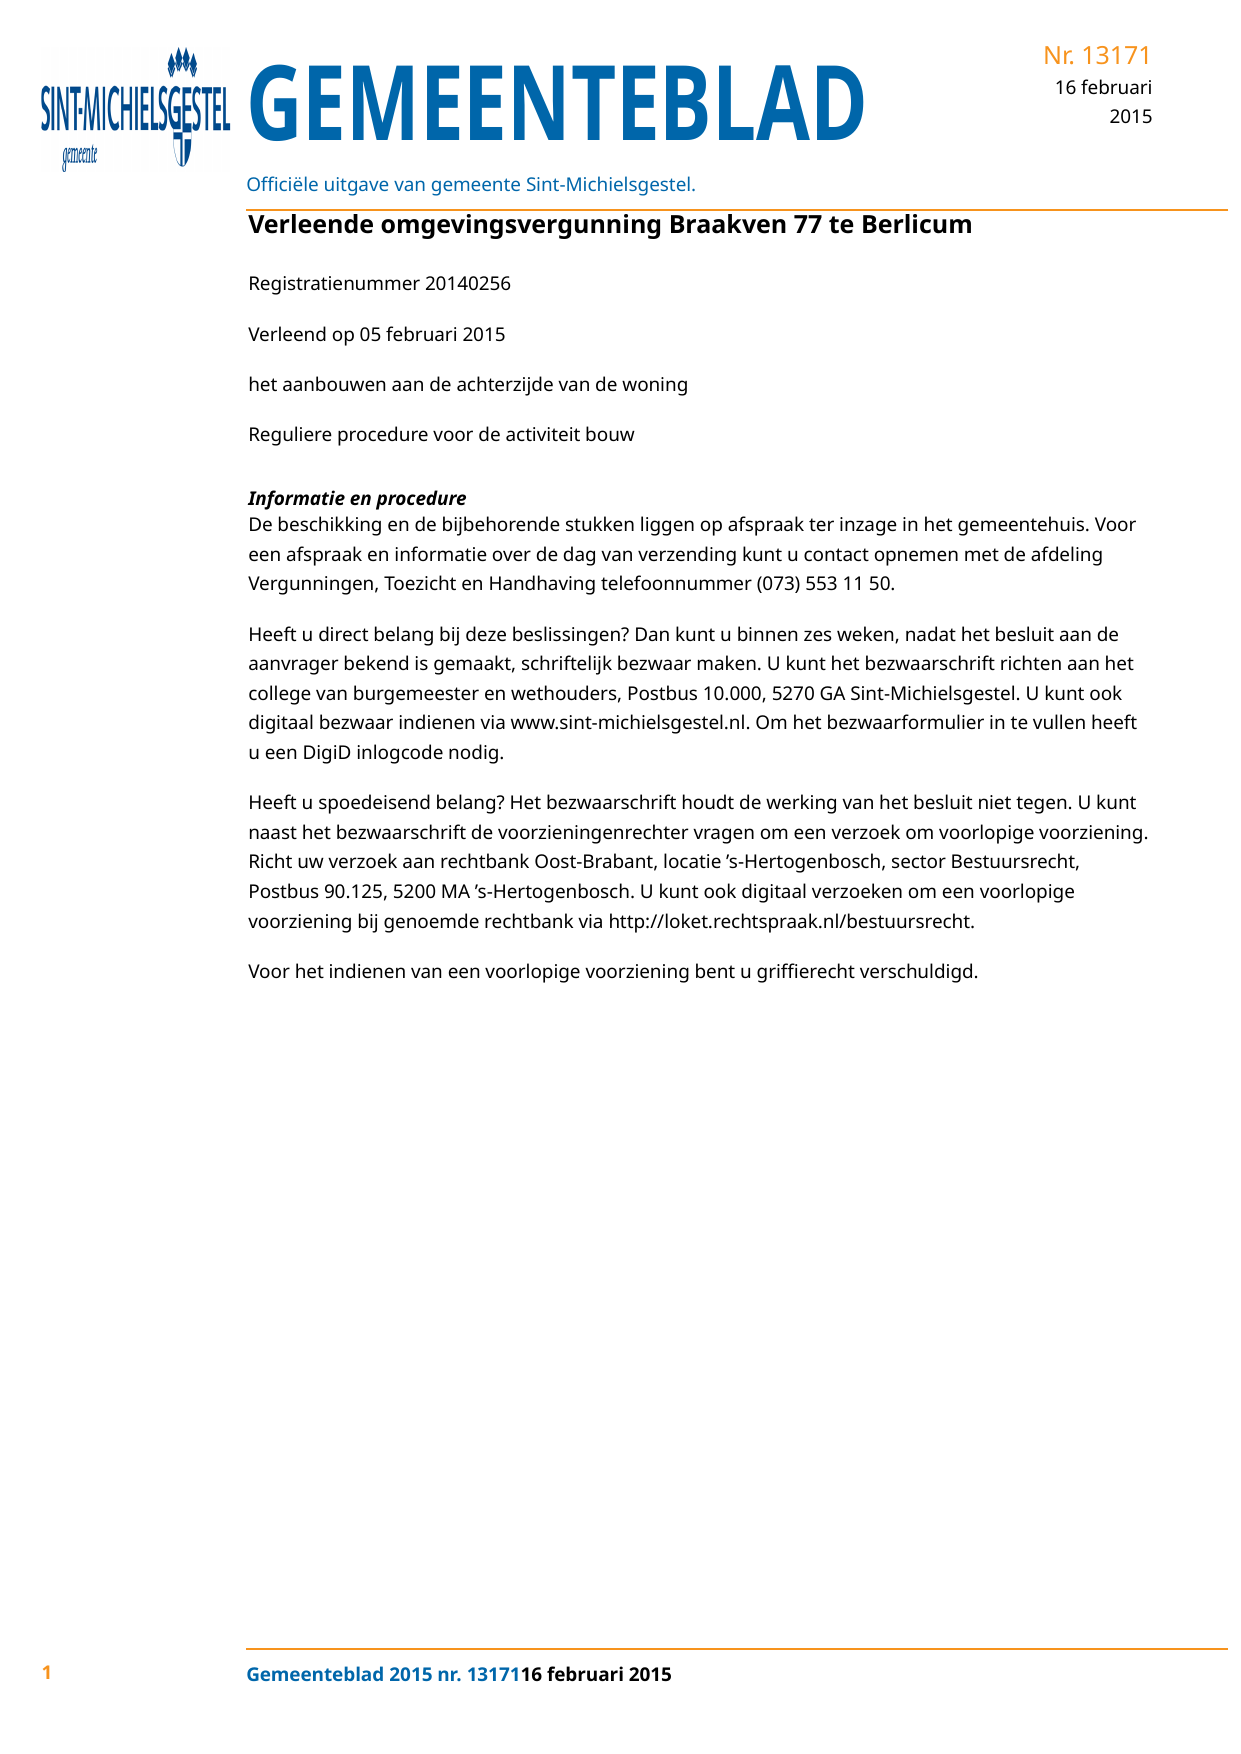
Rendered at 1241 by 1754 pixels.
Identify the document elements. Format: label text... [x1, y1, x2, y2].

text Verleende omgevingsvergunning Braakven 77 te Berlicum [248, 211, 1152, 241]
picture [41, 47, 231, 172]
text Voor het indienen van een voorlopige voorziening bent u griffierecht verschuldigd. [248, 958, 1152, 984]
text het aanbouwen aan de achterzijde van de woning [248, 371, 1152, 397]
text Heeft u direct belang bij deze beslissingen? Dan kunt u binnen zes weken, nadat het besluit aan de aanvrager bekend is gemaakt, schriftelijk bezwaar maken. U kunt het bezwaarschrift richten aan het college van burgemeester en wethouders, Postbus 10.000, 5270 GA Sint-Michielsgestel. U kunt ook digitaal bezwaar indienen via www.sint-michielsgestel.nl. Om het bezwaarformulier in te vullen heeft u een DigiD inlogcode nodig. [248, 621, 1152, 765]
text Informatie en procedure [248, 486, 1152, 511]
text Reguliere procedure voor de activiteit bouw [248, 422, 1152, 447]
text Heeft u spoedeisend belang? Het bezwaarschrift houdt de werking van het besluit niet tegen. U kunt naast het bezwaarschrift de voorzieningenrechter vragen om een verzoek om voorlopige voorziening. Richt uw verzoek aan rechtbank Oost-Brabant, locatie ’s-Hertogenbosch, sector Bestuursrecht, Postbus 90.125, 5200 MA ’s-Hertogenbosch. U kunt ook digitaal verzoeken om een voorlopige voorziening bij genoemde rechtbank via http://loket.rechtspraak.nl/bestuursrecht. [248, 789, 1152, 934]
text Verleend op 05 februari 2015 [248, 321, 1152, 346]
text De beschikking en de bijbehorende stukken liggen op afspraak ter inzage in het gemeentehuis. Voor een afspraak en informatie over de dag van verzending kunt u contact opnemen met de afdeling Vergunningen, Toezicht en Handhaving telefoonnummer (073) 553 11 50. [248, 511, 1152, 596]
text Registratienummer 20140256 [248, 270, 1152, 296]
